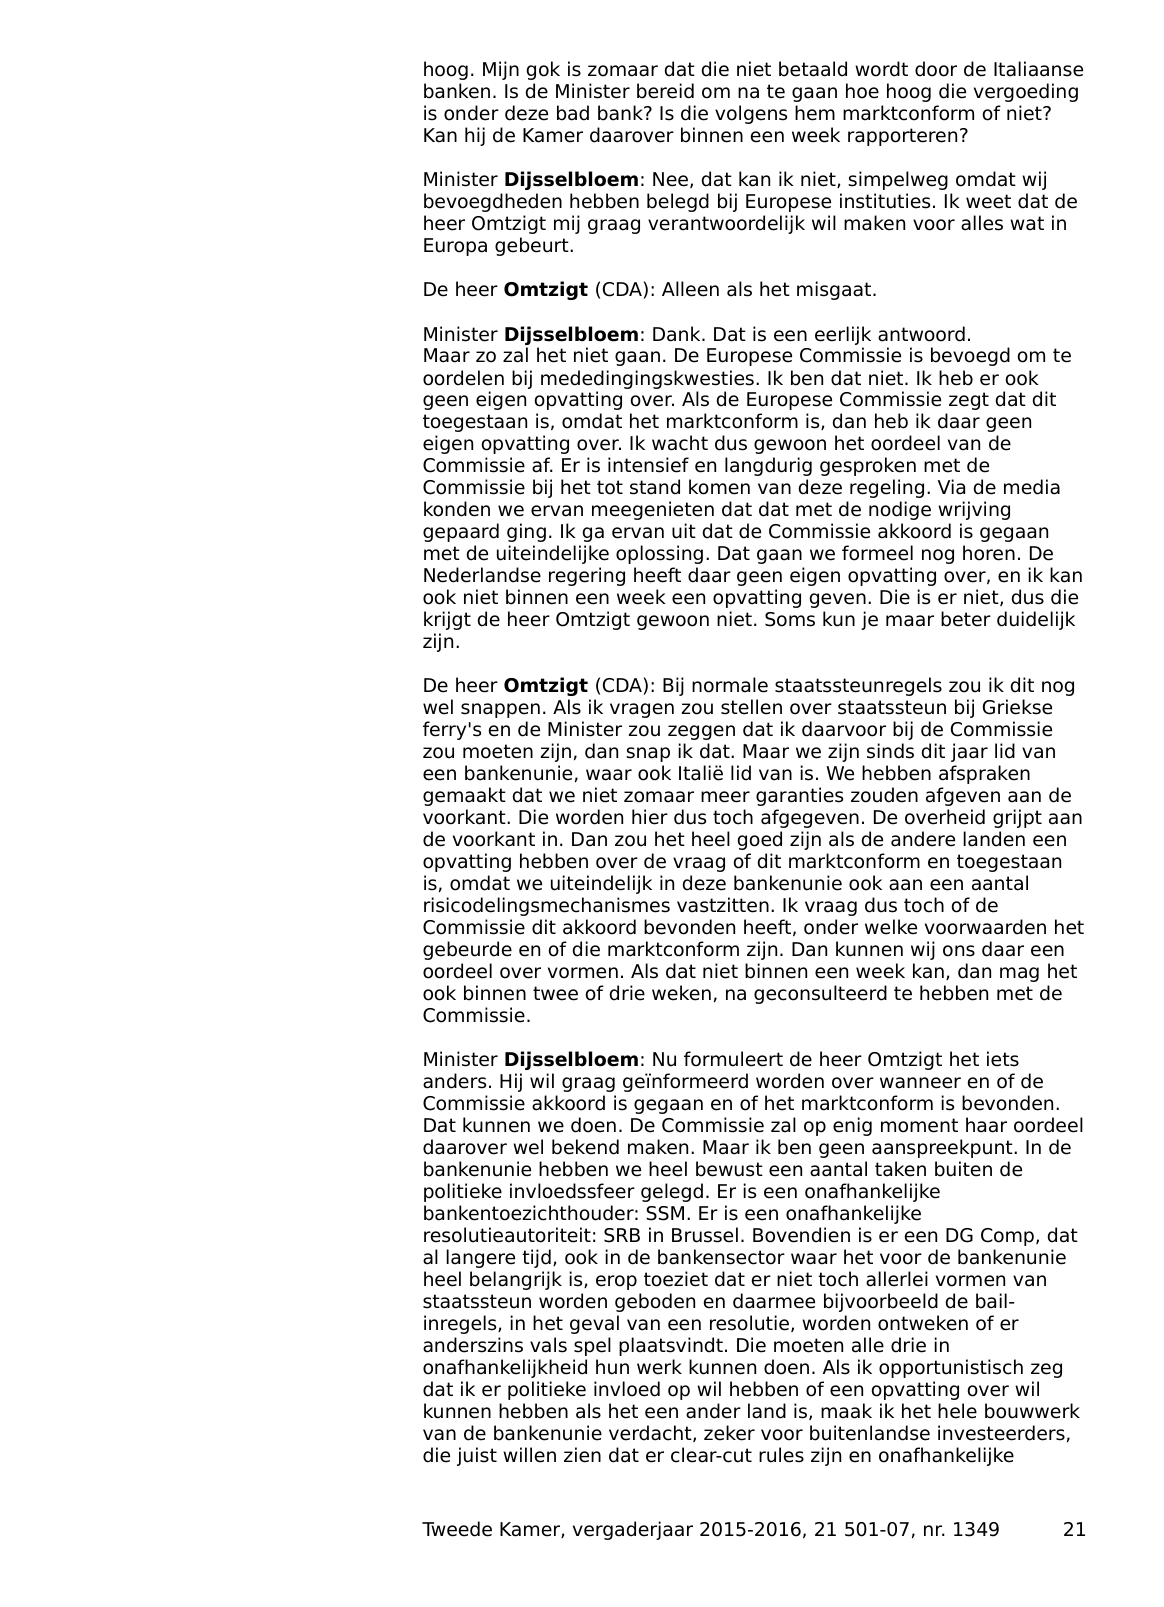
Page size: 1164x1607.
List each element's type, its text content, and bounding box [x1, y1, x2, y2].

text Minister Dijsselbloem: Nu formuleert de heer Omtzigt het iets anders. Hij wil graag geïnformeerd worden over wanneer en of de Commissie akkoord is gegaan en of het marktconform is bevonden. Dat kunnen we doen. De Commissie zal op enig moment haar oordeel daarover wel bekend maken. Maar ik ben geen aanspreekpunt. In de bankenunie hebben we heel bewust een aantal taken buiten de politieke invloedssfeer gelegd. Er is een onafhankelijke bankentoezichthouder: SSM. Er is een onafhankelijke resolutieautoriteit: SRB in Brussel. Bovendien is er een DG Comp, dat al langere tijd, ook in de bankensector waar het voor de bankenunie heel belangrijk is, erop toeziet dat er niet toch allerlei vormen van staatssteun worden geboden en daarmee bijvoorbeeld de bail-inregels, in het geval van een resolutie, worden ontweken of er anderszins vals spel plaatsvindt. Die moeten alle drie in onafhankelijkheid hun werk kunnen doen. Als ik opportunistisch zeg dat ik er politieke invloed op wil hebben of een opvatting over wil kunnen hebben als het een ander land is, maak ik het hele bouwwerk van de bankenunie verdacht, zeker voor buitenlandse investeerders, die juist willen zien dat er clear-cut rules zijn en onafhankelijke [422, 1049, 1087, 1467]
text Minister Dijsselbloem: Dank. Dat is een eerlijk antwoord. [422, 323, 1087, 345]
text hoog. Mijn gok is zomaar dat die niet betaald wordt door de Italiaanse banken. Is de Minister bereid om na te gaan hoe hoog die vergoeding is onder deze bad bank? Is die volgens hem marktconform of niet? Kan hij de Kamer daarover binnen een week rapporteren? [422, 59, 1087, 147]
text De heer Omtzigt (CDA): Bij normale staatssteunregels zou ik dit nog wel snappen. Als ik vragen zou stellen over staatssteun bij Griekse ferry's en de Minister zou zeggen dat ik daarvoor bij de Commissie zou moeten zijn, dan snap ik dat. Maar we zijn sinds dit jaar lid van een bankenunie, waar ook Italië lid van is. We hebben afspraken gemaakt dat we niet zomaar meer garanties zouden afgeven aan de voorkant. Die worden hier dus toch afgegeven. De overheid grijpt aan de voorkant in. Dan zou het heel goed zijn als de andere landen een opvatting hebben over de vraag of dit marktconform en toegestaan is, omdat we uiteindelijk in deze bankenunie ook aan een aantal risicodelingsmechanismes vastzitten. Ik vraag dus toch of de Commissie dit akkoord bevonden heeft, onder welke voorwaarden het gebeurde en of die marktconform zijn. Dan kunnen wij ons daar een oordeel over vormen. Als dat niet binnen een week kan, dan mag het ook binnen twee of drie weken, na geconsulteerd te hebben met de Commissie. [422, 675, 1087, 1027]
text Maar zo zal het niet gaan. De Europese Commissie is bevoegd om te oordelen bij mededingingskwesties. Ik ben dat niet. Ik heb er ook geen eigen opvatting over. Als de Europese Commissie zegt dat dit toegestaan is, omdat het marktconform is, dan heb ik daar geen eigen opvatting over. Ik wacht dus gewoon het oordeel van de Commissie af. Er is intensief en langdurig gesproken met de Commissie bij het tot stand komen van deze regeling. Via de media konden we ervan meegenieten dat dat met de nodige wrijving gepaard ging. Ik ga ervan uit dat de Commissie akkoord is gegaan met de uiteindelijke oplossing. Dat gaan we formeel nog horen. De Nederlandse regering heeft daar geen eigen opvatting over, en ik kan ook niet binnen een week een opvatting geven. Die is er niet, dus die krijgt de heer Omtzigt gewoon niet. Soms kun je maar beter duidelijk zijn. [422, 345, 1087, 653]
text Minister Dijsselbloem: Nee, dat kan ik niet, simpelweg omdat wij bevoegdheden hebben belegd bij Europese instituties. Ik weet dat de heer Omtzigt mij graag verantwoordelijk wil maken voor alles wat in Europa gebeurt. [422, 169, 1087, 257]
text De heer Omtzigt (CDA): Alleen als het misgaat. [422, 279, 1087, 301]
